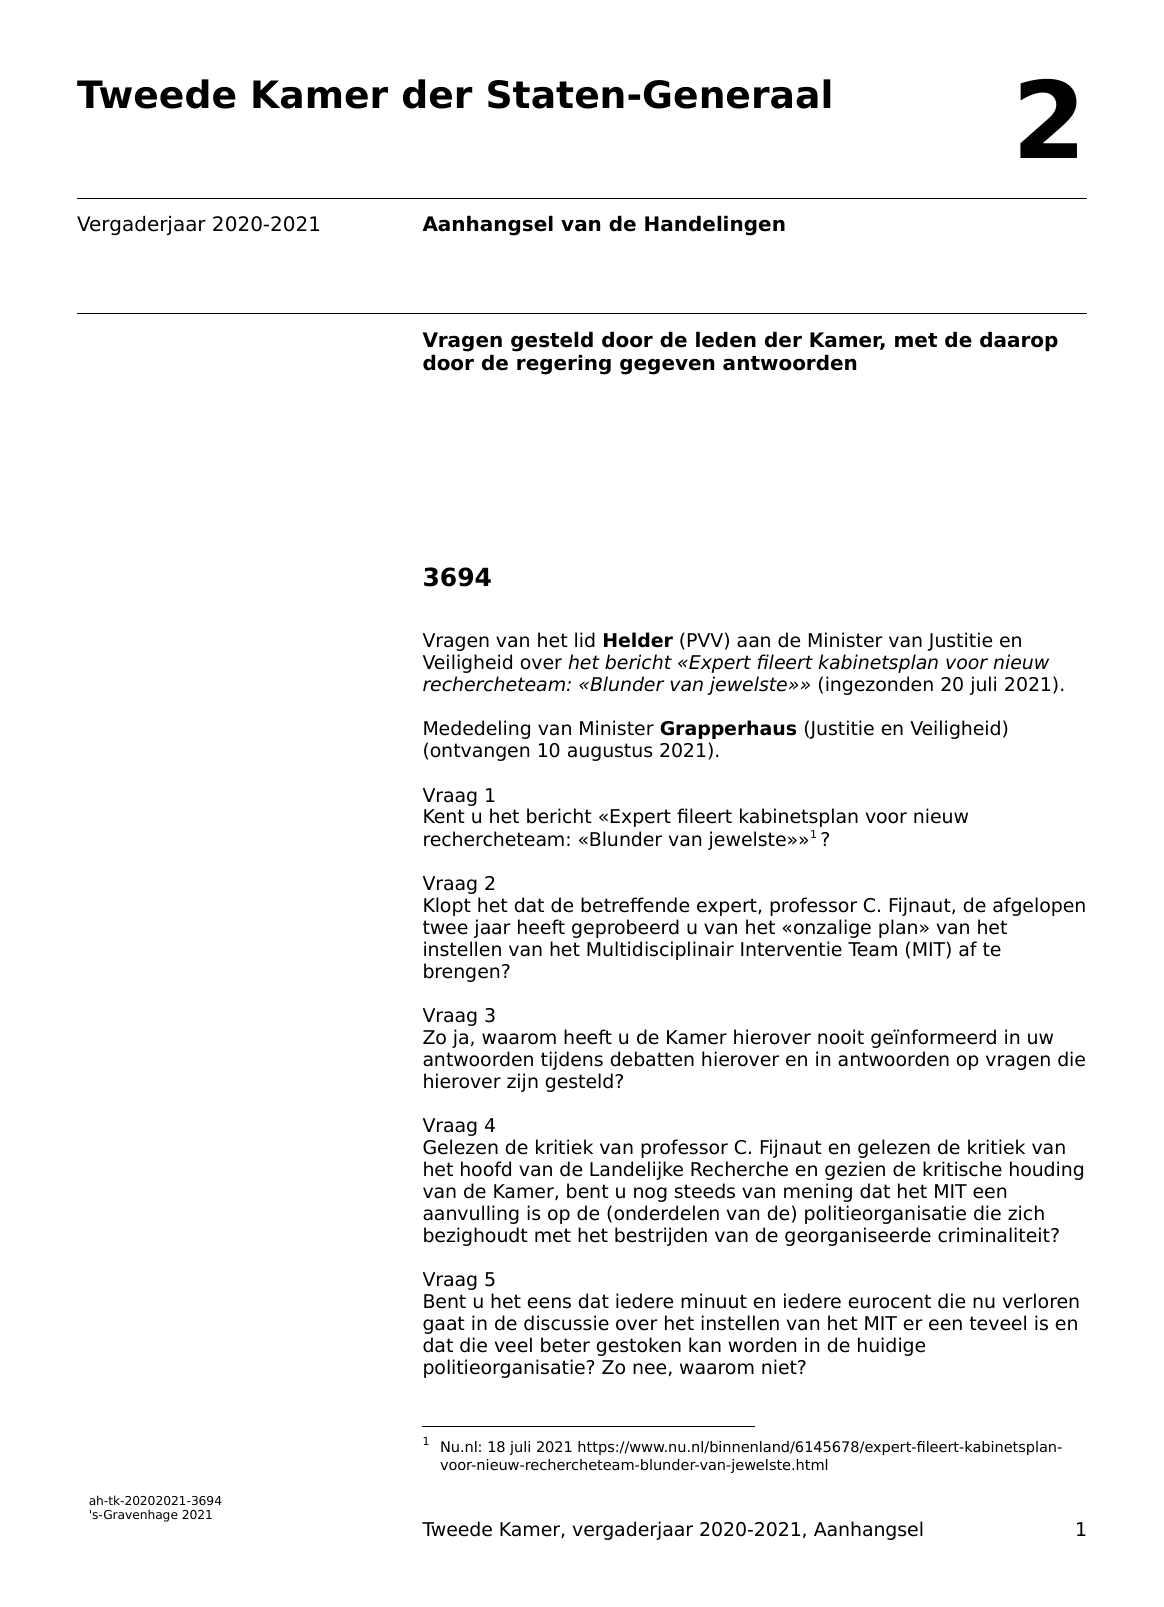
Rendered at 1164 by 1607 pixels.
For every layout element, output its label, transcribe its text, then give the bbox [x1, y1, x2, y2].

table_cell [77, 314, 422, 375]
table_header 2 [886, 59, 1087, 198]
text 's-Gravenhage 2021 [88, 1508, 323, 1522]
table_header Tweede Kamer der Staten-Generaal [77, 59, 886, 198]
text Zo ja, waarom heeft u de Kamer hierover nooit geïnformeerd in uw antwoorden tijdens debatten hierover en in antwoorden op vragen die hierover zijn gesteld? [422, 1027, 1087, 1093]
text Kent u het bericht «Expert fileert kabinetsplan voor nieuw rechercheteam: «Blunder van jewelste»»? [422, 806, 1087, 850]
text Vragen van het lid Helder (PVV) aan de Minister van Justitie en Veiligheid over het bericht «Expert fileert kabinetsplan voor nieuw rechercheteam: «Blunder van jewelste»» (ingezonden 20 juli 2021). [422, 630, 1087, 696]
table_cell Vragen gesteld door de leden der Kamer, met de daarop door de regering gegeven antwoorden [422, 314, 1087, 375]
text Vraag 1 [422, 784, 1087, 806]
table_cell Vergaderjaar 2020-2021 [77, 199, 422, 313]
text Vraag 5 [422, 1269, 1087, 1291]
text Gelezen de kritiek van professor C. Fijnaut en gelezen de kritiek van het hoofd van de Landelijke Recherche en gezien de kritische houding van de Kamer, bent u nog steeds van mening dat het MIT een aanvulling is op de (onderdelen van de) politieorganisatie die zich bezighoudt met het bestrijden van de georganiseerde criminaliteit? [422, 1137, 1087, 1247]
text 3694 [422, 563, 1087, 592]
text Mededeling van Minister Grapperhaus (Justitie en Veiligheid) (ontvangen 10 augustus 2021). [422, 718, 1087, 762]
text Vraag 2 [422, 873, 1087, 894]
text Klopt het dat de betreffende expert, professor C. Fijnaut, de afgelopen twee jaar heeft geprobeerd u van het «onzalige plan» van het instellen van het Multidisciplinair Interventie Team (MIT) af te brengen? [422, 894, 1087, 982]
text Vraag 3 [422, 1005, 1087, 1027]
text ah-tk-20202021-3694 [88, 1494, 323, 1508]
text Nu.nl: 18 juli 2021 https://www.nu.nl/binnenland/6145678/expert-fileert-kabinetsplan-voor-nieuw-rechercheteam-blunder-van-jewelste.html [422, 1435, 1087, 1474]
text Bent u het eens dat iedere minuut en iedere eurocent die nu verloren gaat in de discussie over het instellen van het MIT er een teveel is en dat die veel beter gestoken kan worden in de huidige politieorganisatie? Zo nee, waarom niet? [422, 1291, 1087, 1379]
table_cell Aanhangsel van de Handelingen [422, 199, 1087, 313]
text Vraag 4 [422, 1115, 1087, 1137]
